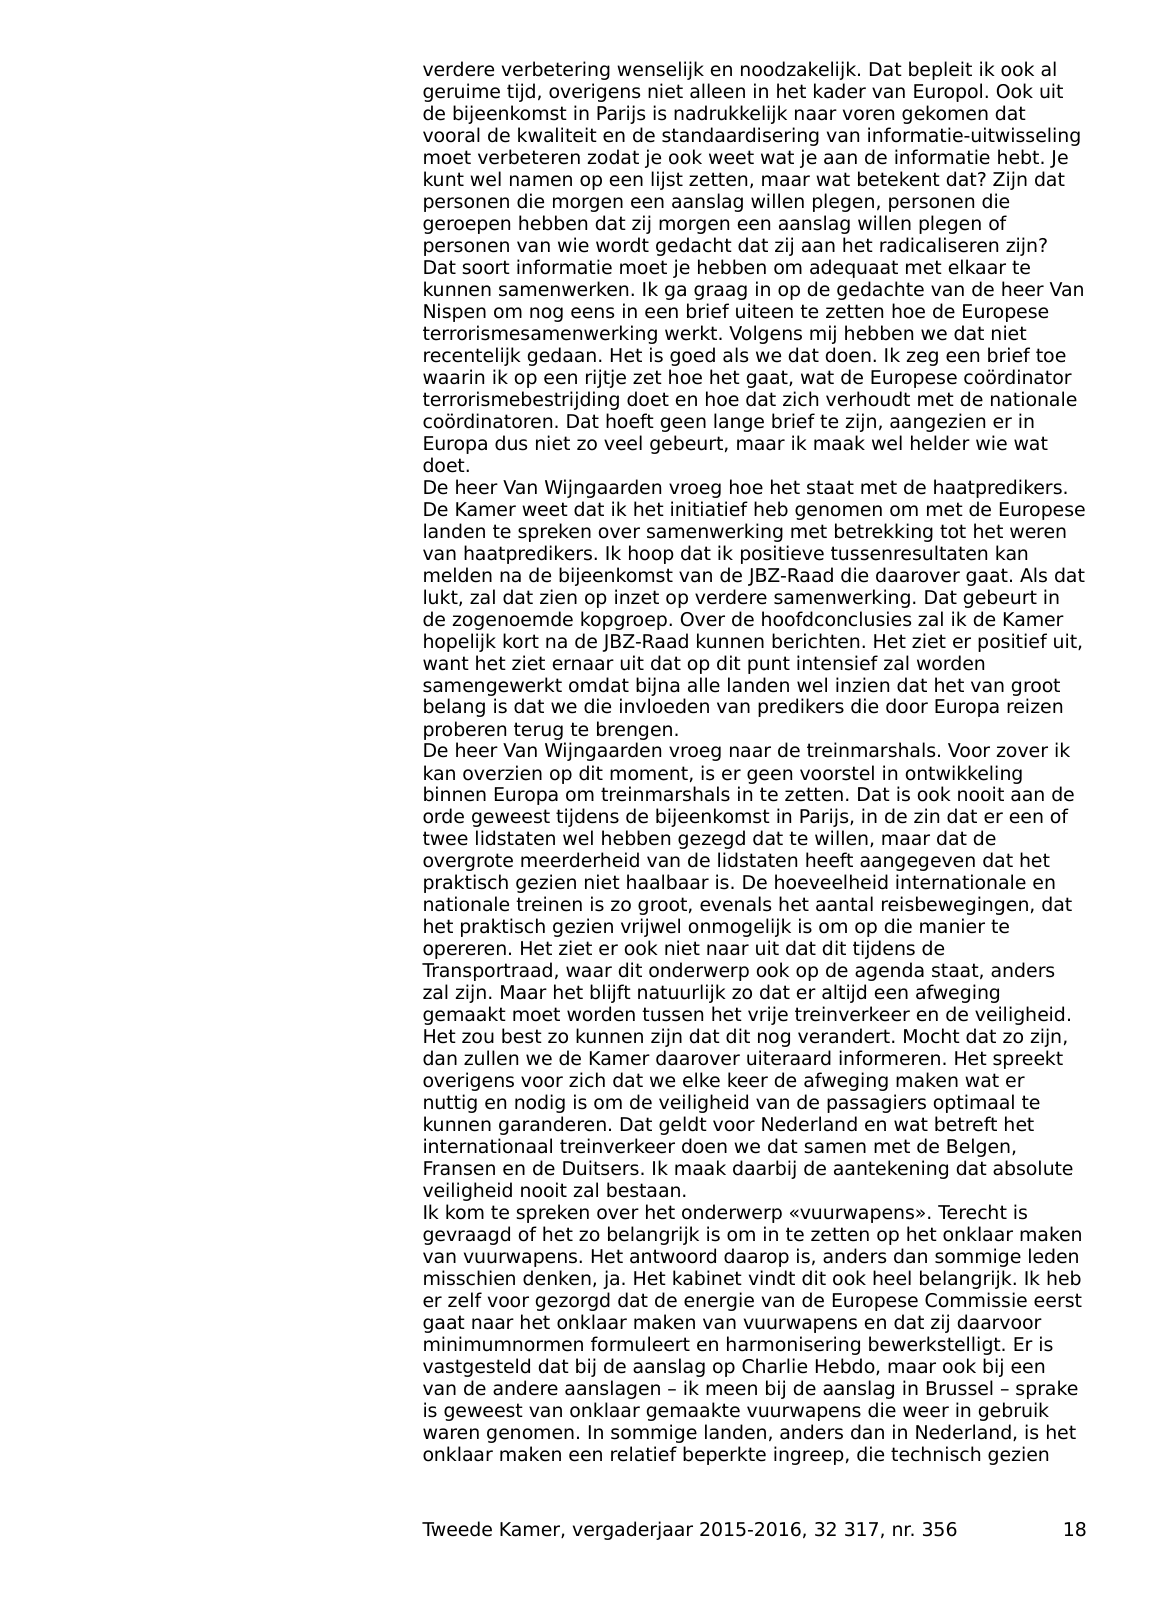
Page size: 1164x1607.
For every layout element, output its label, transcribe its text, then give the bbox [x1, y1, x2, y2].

text De heer Van Wijngaarden vroeg naar de treinmarshals. Voor zover ik kan overzien op dit moment, is er geen voorstel in ontwikkeling binnen Europa om treinmarshals in te zetten. Dat is ook nooit aan de orde geweest tijdens de bijeenkomst in Parijs, in de zin dat er een of twee lidstaten wel hebben gezegd dat te willen, maar dat de overgrote meerderheid van de lidstaten heeft aangegeven dat het praktisch gezien niet haalbaar is. De hoeveelheid internationale en nationale treinen is zo groot, evenals het aantal reisbewegingen, dat het praktisch gezien vrijwel onmogelijk is om op die manier te opereren. Het ziet er ook niet naar uit dat dit tijdens de Transportraad, waar dit onderwerp ook op de agenda staat, anders zal zijn. Maar het blijft natuurlijk zo dat er altijd een afweging gemaakt moet worden tussen het vrije treinverkeer en de veiligheid. Het zou best zo kunnen zijn dat dit nog verandert. Mocht dat zo zijn, dan zullen we de Kamer daarover uiteraard informeren. Het spreekt overigens voor zich dat we elke keer de afweging maken wat er nuttig en nodig is om de veiligheid van de passagiers optimaal te kunnen garanderen. Dat geldt voor Nederland en wat betreft het internationaal treinverkeer doen we dat samen met de Belgen, Fransen en de Duitsers. Ik maak daarbij de aantekening dat absolute veiligheid nooit zal bestaan. [422, 740, 1087, 1202]
text verdere verbetering wenselijk en noodzakelijk. Dat bepleit ik ook al geruime tijd, overigens niet alleen in het kader van Europol. Ook uit de bijeenkomst in Parijs is nadrukkelijk naar voren gekomen dat vooral de kwaliteit en de standaardisering van informatie-uitwisseling moet verbeteren zodat je ook weet wat je aan de informatie hebt. Je kunt wel namen op een lijst zetten, maar wat betekent dat? Zijn dat personen die morgen een aanslag willen plegen, personen die geroepen hebben dat zij morgen een aanslag willen plegen of personen van wie wordt gedacht dat zij aan het radicaliseren zijn? Dat soort informatie moet je hebben om adequaat met elkaar te kunnen samenwerken. Ik ga graag in op de gedachte van de heer Van Nispen om nog eens in een brief uiteen te zetten hoe de Europese terrorismesamenwerking werkt. Volgens mij hebben we dat niet recentelijk gedaan. Het is goed als we dat doen. Ik zeg een brief toe waarin ik op een rijtje zet hoe het gaat, wat de Europese coördinator terrorismebestrijding doet en hoe dat zich verhoudt met de nationale coördinatoren. Dat hoeft geen lange brief te zijn, aangezien er in Europa dus niet zo veel gebeurt, maar ik maak wel helder wie wat doet. [422, 59, 1087, 477]
text De heer Van Wijngaarden vroeg hoe het staat met de haatpredikers. De Kamer weet dat ik het initiatief heb genomen om met de Europese landen te spreken over samenwerking met betrekking tot het weren van haatpredikers. Ik hoop dat ik positieve tussenresultaten kan melden na de bijeenkomst van de JBZ-Raad die daarover gaat. Als dat lukt, zal dat zien op inzet op verdere samenwerking. Dat gebeurt in de zogenoemde kopgroep. Over de hoofdconclusies zal ik de Kamer hopelijk kort na de JBZ-Raad kunnen berichten. Het ziet er positief uit, want het ziet ernaar uit dat op dit punt intensief zal worden samengewerkt omdat bijna alle landen wel inzien dat het van groot belang is dat we die invloeden van predikers die door Europa reizen proberen terug te brengen. [422, 477, 1087, 740]
text Ik kom te spreken over het onderwerp «vuurwapens». Terecht is gevraagd of het zo belangrijk is om in te zetten op het onklaar maken van vuurwapens. Het antwoord daarop is, anders dan sommige leden misschien denken, ja. Het kabinet vindt dit ook heel belangrijk. Ik heb er zelf voor gezorgd dat de energie van de Europese Commissie eerst gaat naar het onklaar maken van vuurwapens en dat zij daarvoor minimumnormen formuleert en harmonisering bewerkstelligt. Er is vastgesteld dat bij de aanslag op Charlie Hebdo, maar ook bij een van de andere aanslagen – ik meen bij de aanslag in Brussel – sprake is geweest van onklaar gemaakte vuurwapens die weer in gebruik waren genomen. In sommige landen, anders dan in Nederland, is het onklaar maken een relatief beperkte ingreep, die technisch gezien [422, 1202, 1087, 1466]
